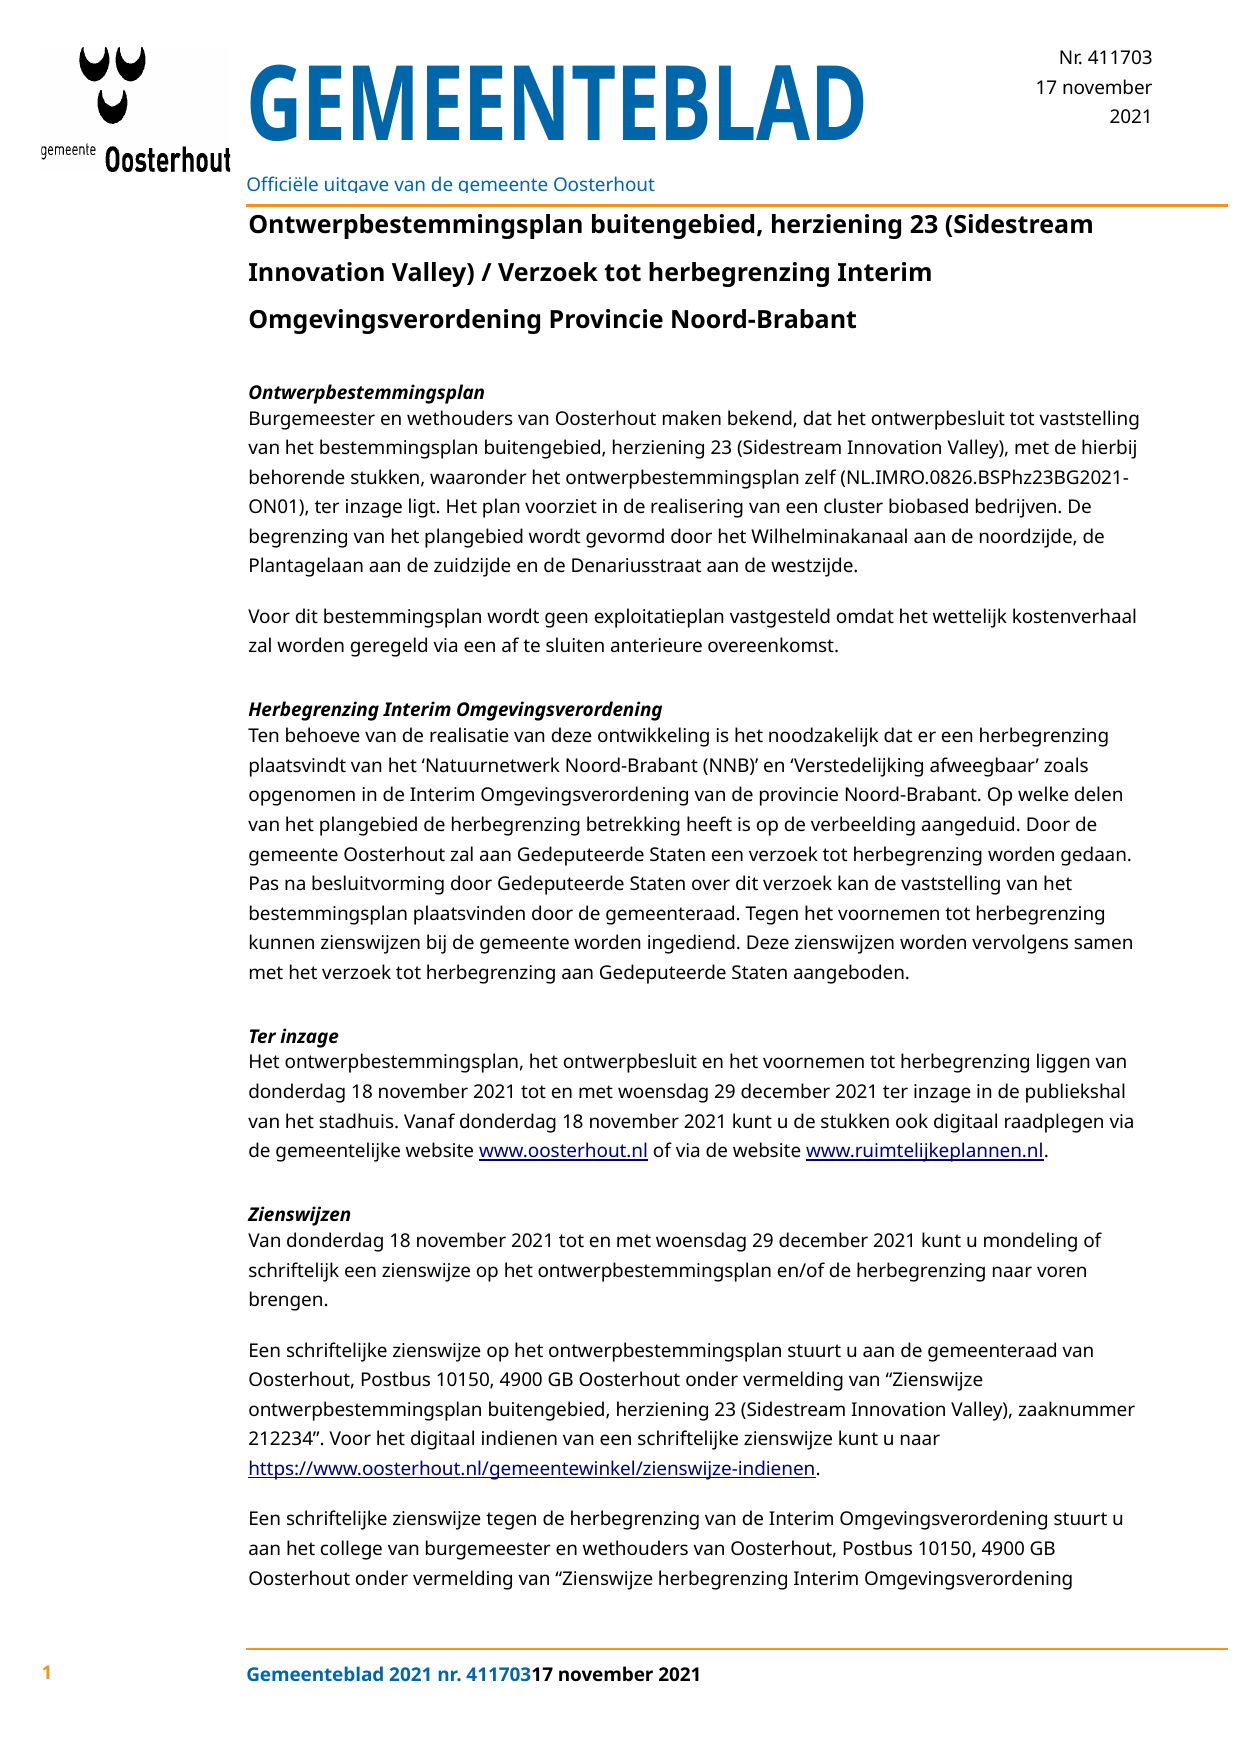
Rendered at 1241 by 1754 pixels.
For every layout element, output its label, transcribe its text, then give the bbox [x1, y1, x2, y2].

text Ontwerpbestemmingsplan [248, 379, 1152, 405]
text Ontwerpbestemmingsplan buitengebied, herziening 23 (Sidestream Innovation Valley) / Verzoek tot herbegrenzing Interim Omgevingsverordening Provincie Noord-Brabant [248, 207, 1152, 336]
text Ten behoeve van de realisatie van deze ontwikkeling is het noodzakelijk dat er een herbegrenzing plaatsvindt van het ‘Natuurnetwerk Noord-Brabant (NNB)’ en ‘Verstedelijking afweegbaar’ zoals opgenomen in de Interim Omgevingsverordening van de provincie Noord-Brabant. Op welke delen van het plangebied de herbegrenzing betrekking heeft is op de verbeelding aangeduid. Door de gemeente Oosterhout zal aan Gedeputeerde Staten een verzoek tot herbegrenzing worden gedaan. Pas na besluitvorming door Gedeputeerde Staten over dit verzoek kan de vaststelling van het bestemmingsplan plaatsvinden door de gemeenteraad. Tegen het voornemen tot herbegrenzing kunnen zienswijzen bij de gemeente worden ingediend. Deze zienswijzen worden vervolgens samen met het verzoek tot herbegrenzing aan Gedeputeerde Staten aangeboden. [248, 722, 1152, 985]
text Ter inzage [248, 1023, 1152, 1049]
text Herbegrenzing Interim Omgevingsverordening [248, 697, 1152, 722]
text Van donderdag 18 november 2021 tot en met woensdag 29 december 2021 kunt u mondeling of schriftelijk een zienswijze op het ontwerpbestemmingsplan en/of de herbegrenzing naar voren brengen. [248, 1227, 1152, 1312]
text Een schriftelijke zienswijze op het ontwerpbestemmingsplan stuurt u aan de gemeenteraad van Oosterhout, Postbus 10150, 4900 GB Oosterhout onder vermelding van “Zienswijze ontwerpbestemmingsplan buitengebied, herziening 23 (Sidestream Innovation Valley), zaaknummer 212234”. Voor het digitaal indienen van een schriftelijke zienswijze kunt u naar https://www.oosterhout.nl/gemeentewinkel/zienswijze-indienen. [248, 1337, 1152, 1481]
picture [41, 47, 231, 172]
text Burgemeester en wethouders van Oosterhout maken bekend, dat het ontwerpbesluit tot vaststelling van het bestemmingsplan buitengebied, herziening 23 (Sidestream Innovation Valley), met de hierbij behorende stukken, waaronder het ontwerpbestemmingsplan zelf (NL.IMRO.0826.BSPhz23BG2021-ON01), ter inzage ligt. Het plan voorziet in de realisering van een cluster biobased bedrijven. De begrenzing van het plangebied wordt gevormd door het Wilhelminakanaal aan de noordzijde, de Plantagelaan aan de zuidzijde en de Denariusstraat aan de westzijde. [248, 405, 1152, 578]
text Het ontwerpbestemmingsplan, het ontwerpbesluit en het voornemen tot herbegrenzing liggen van donderdag 18 november 2021 tot en met woensdag 29 december 2021 ter inzage in de publiekshal van het stadhuis. Vanaf donderdag 18 november 2021 kunt u de stukken ook digitaal raadplegen via de gemeentelijke website www.oosterhout.nl of via de website www.ruimtelijkeplannen.nl. [248, 1049, 1152, 1163]
text Zienswijzen [248, 1201, 1152, 1227]
text Een schriftelijke zienswijze tegen de herbegrenzing van de Interim Omgevingsverordening stuurt u aan het college van burgemeester en wethouders van Oosterhout, Postbus 10150, 4900 GB Oosterhout onder vermelding van “Zienswijze herbegrenzing Interim Omgevingsverordening [248, 1506, 1152, 1590]
text Voor dit bestemmingsplan wordt geen exploitatieplan vastgesteld omdat het wettelijk kostenverhaal zal worden geregeld via een af te sluiten anterieure overeenkomst. [248, 603, 1152, 658]
